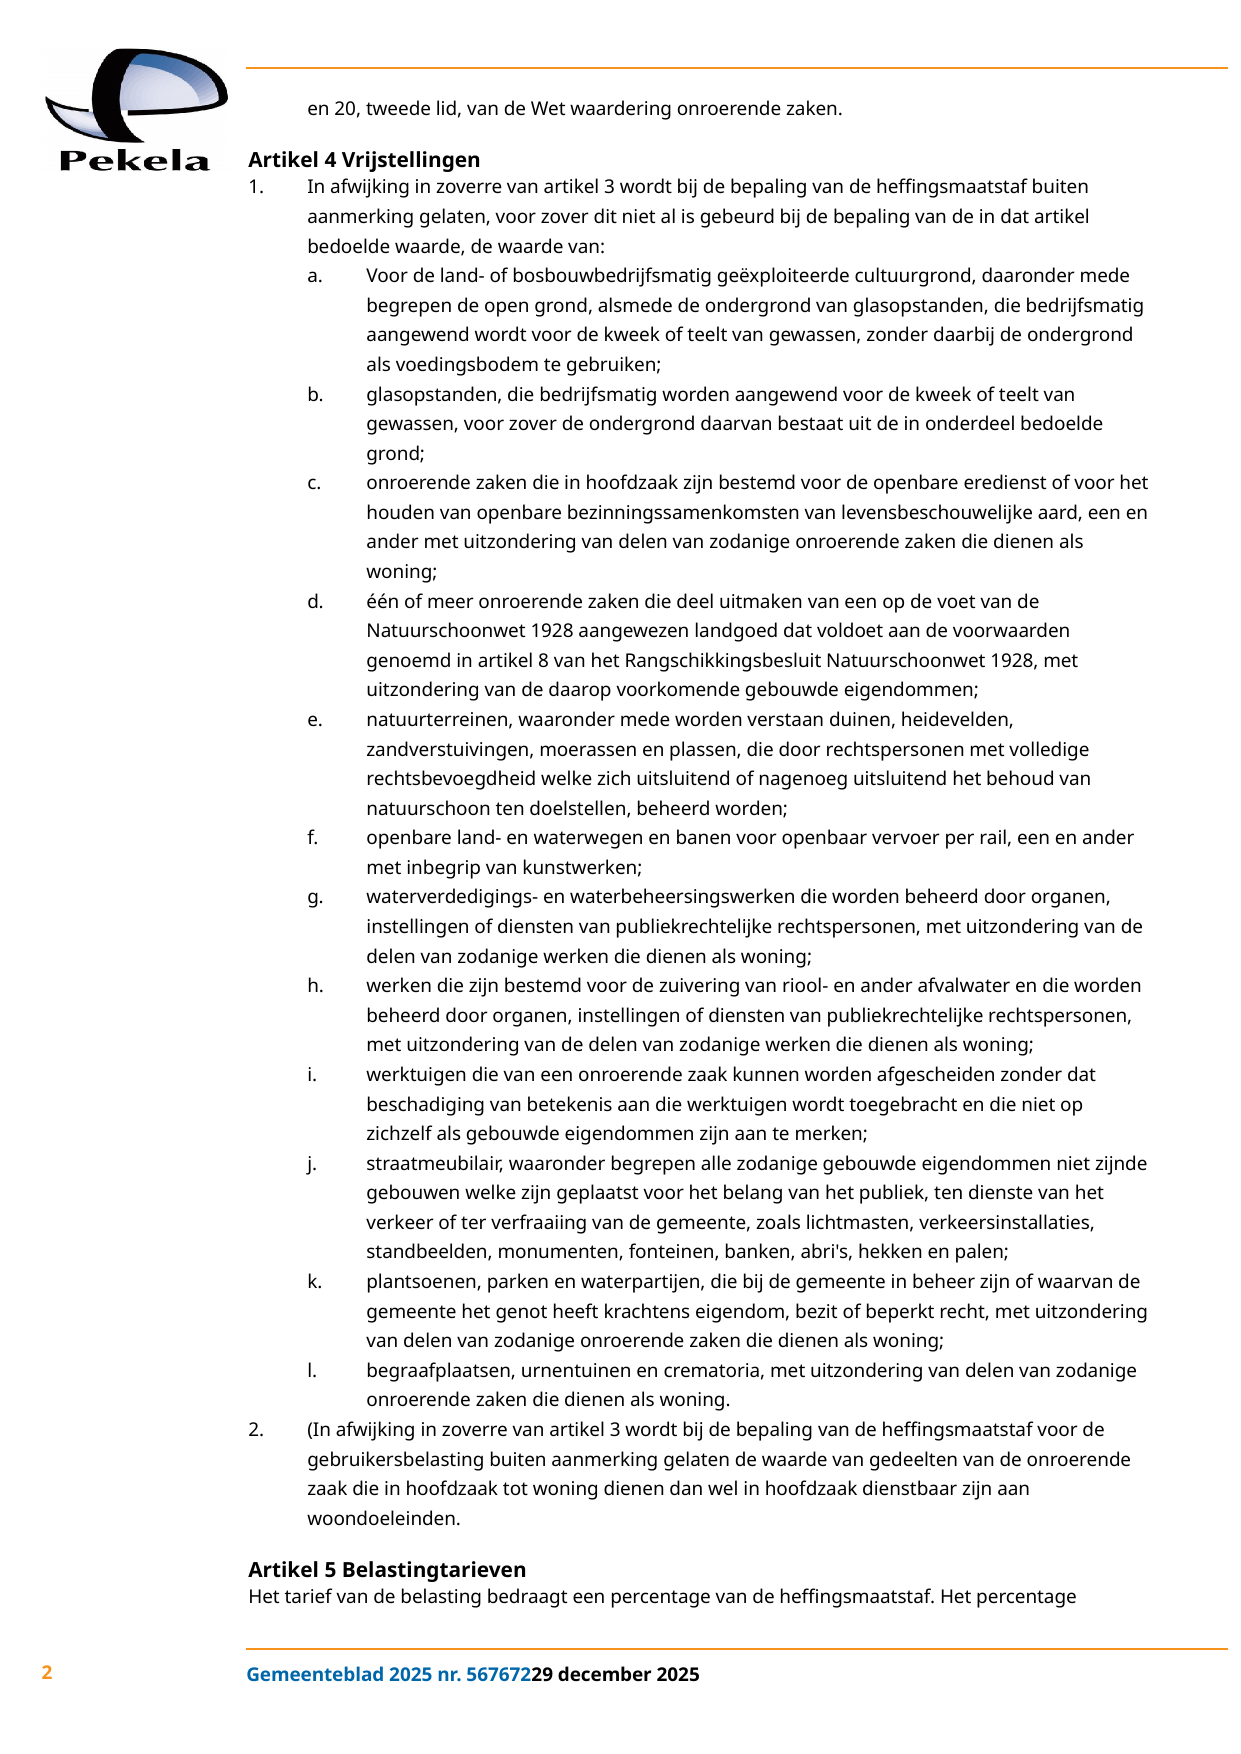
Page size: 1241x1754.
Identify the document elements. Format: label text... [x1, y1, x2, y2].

picture [41, 47, 231, 172]
list waterverdedigings- en waterbeheersingswerken die worden beheerd door organen, instellingen of diensten van publiekrechtelijke rechtspersonen, met uitzondering van de delen van zodanige werken die dienen als woning; [307, 884, 1152, 968]
list onroerende zaken die in hoofdzaak zijn bestemd voor de openbare eredienst of voor het houden van openbare bezinningssamenkomsten van levensbeschouwelijke aard, een en ander met uitzondering van delen van zodanige onroerende zaken die dienen als woning; [307, 469, 1152, 584]
text Artikel 5 Belastingtarieven [248, 1555, 1152, 1584]
list (In afwijking in zoverre van artikel 3 wordt bij de bepaling van de heffingsmaatstaf voor de gebruikersbelasting buiten aanmerking gelaten de waarde van gedeelten van de onroerende zaak die in hoofdzaak tot woning dienen dan wel in hoofdzaak dienstbaar zijn aan woondoeleinden. [248, 1416, 1152, 1531]
list natuurterreinen, waaronder mede worden verstaan duinen, heidevelden, zandverstuivingen, moerassen en plassen, die door rechtspersonen met volledige rechtsbevoegdheid welke zich uitsluitend of nagenoeg uitsluitend het behoud van natuurschoon ten doelstellen, beheerd worden; [307, 706, 1152, 821]
text Artikel 4 Vrijstellingen [248, 145, 1152, 174]
list werktuigen die van een onroerende zaak kunnen worden afgescheiden zonder dat beschadiging van betekenis aan die werktuigen wordt toegebracht en die niet op zichzelf als gebouwde eigendommen zijn aan te merken; [307, 1061, 1152, 1146]
list en 20, tweede lid, van de Wet waardering onroerende zaken. [248, 95, 1152, 121]
list Voor de land- of bosbouwbedrijfsmatig geëxploiteerde cultuurgrond, daaronder mede begrepen de open grond, alsmede de ondergrond van glasopstanden, die bedrijfsmatig aangewend wordt voor de kweek of teelt van gewassen, zonder daarbij de ondergrond als voedingsbodem te gebruiken; [307, 262, 1152, 377]
list werken die zijn bestemd voor de zuivering van riool- en ander afvalwater en die worden beheerd door organen, instellingen of diensten van publiekrechtelijke rechtspersonen, met uitzondering van de delen van zodanige werken die dienen als woning; [307, 972, 1152, 1057]
list begraafplaatsen, urnentuinen en crematoria, met uitzondering van delen van zodanige onroerende zaken die dienen als woning. [307, 1357, 1152, 1412]
text Het tarief van de belasting bedraagt een percentage van de heffingsmaatstaf. Het percentage [248, 1584, 1152, 1609]
list één of meer onroerende zaken die deel uitmaken van een op de voet van de Natuurschoonwet 1928 aangewezen landgoed dat voldoet aan de voorwaarden genoemd in artikel 8 van het Rangschikkingsbesluit Natuurschoonwet 1928, met uitzondering van de daarop voorkomende gebouwde eigendommen; [307, 588, 1152, 702]
list plantsoenen, parken en waterpartijen, die bij de gemeente in beheer zijn of waarvan de gemeente het genot heeft krachtens eigendom, bezit of beperkt recht, met uitzondering van delen van zodanige onroerende zaken die dienen als woning; [307, 1268, 1152, 1353]
list straatmeubilair, waaronder begrepen alle zodanige gebouwde eigendommen niet zijnde gebouwen welke zijn geplaatst voor het belang van het publiek, ten dienste van het verkeer of ter verfraaiing van de gemeente, zoals lichtmasten, verkeersinstallaties, standbeelden, monumenten, fonteinen, banken, abri's, hekken en palen; [307, 1150, 1152, 1264]
list glasopstanden, die bedrijfsmatig worden aangewend voor de kweek of teelt van gewassen, voor zover de ondergrond daarvan bestaat uit de in onderdeel bedoelde grond; [307, 381, 1152, 466]
list In afwijking in zoverre van artikel 3 wordt bij de bepaling van de heffingsmaatstaf buiten aanmerking gelaten, voor zover dit niet al is gebeurd bij de bepaling van de in dat artikel bedoelde waarde, de waarde van: [248, 174, 1152, 258]
list openbare land- en waterwegen en banen voor openbaar vervoer per rail, een en ander met inbegrip van kunstwerken; [307, 824, 1152, 880]
